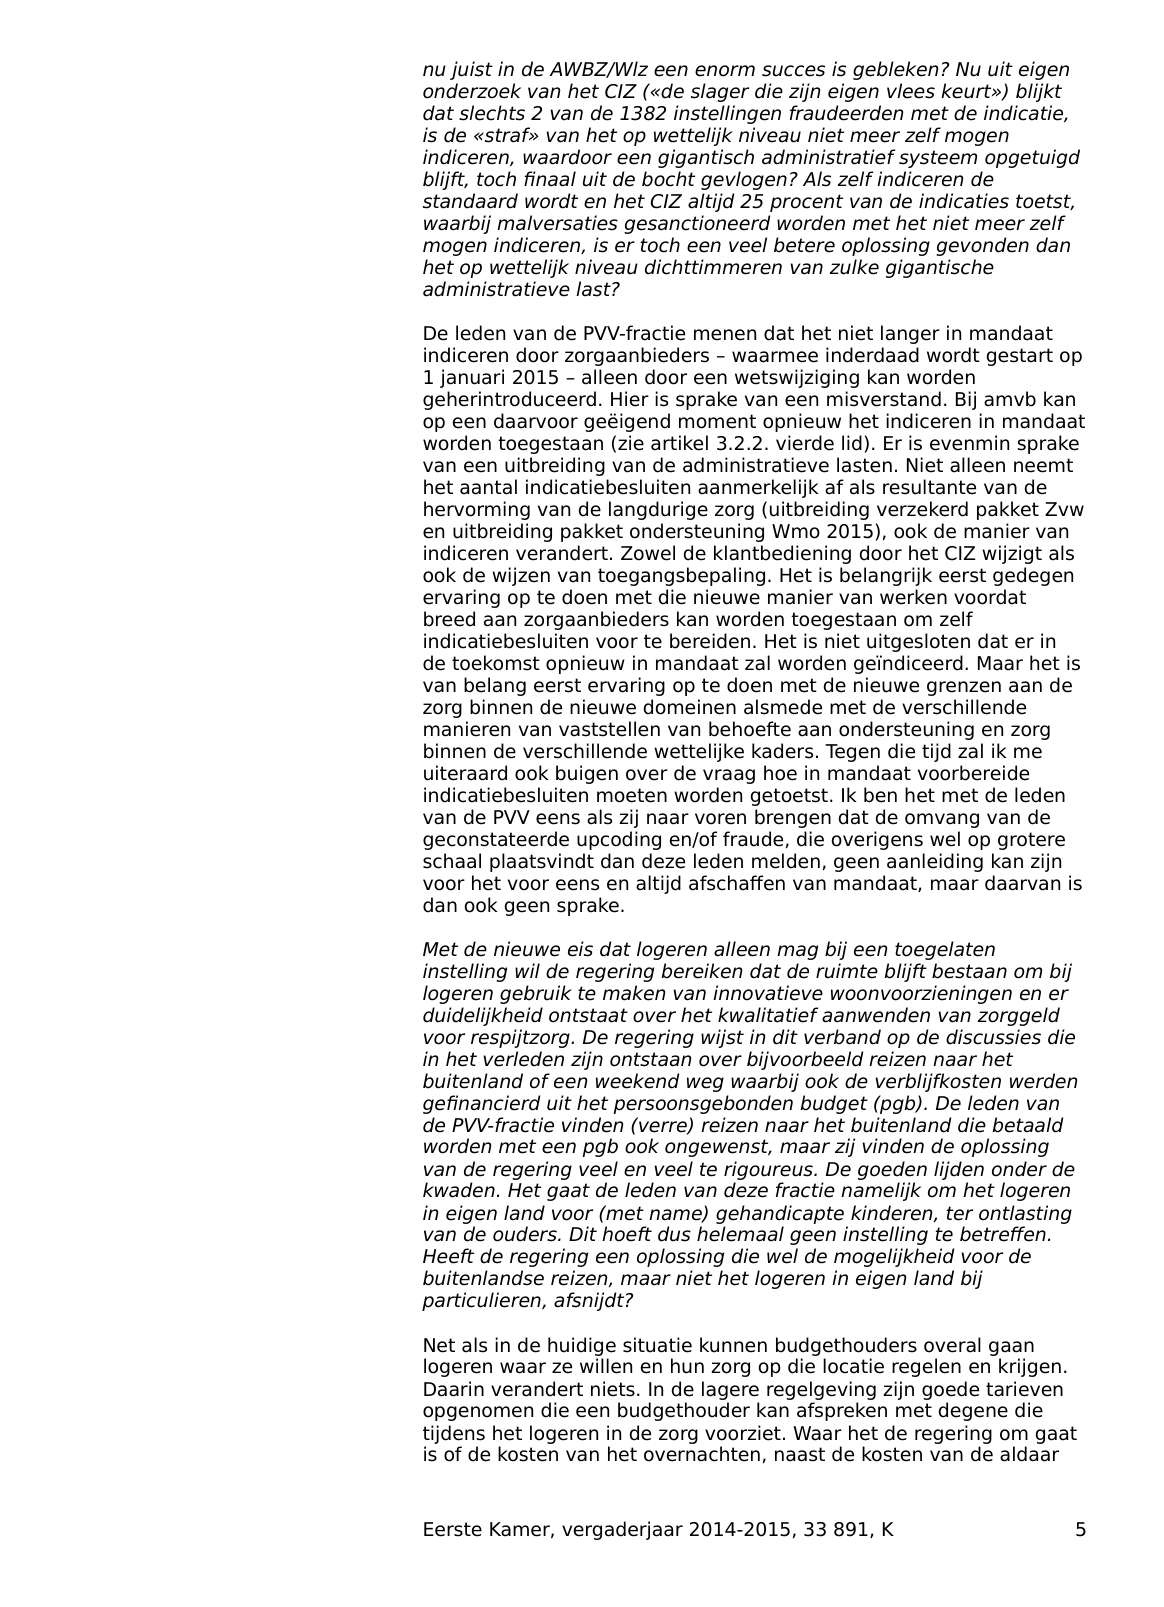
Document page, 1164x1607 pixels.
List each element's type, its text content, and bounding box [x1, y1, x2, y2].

text Met de nieuwe eis dat logeren alleen mag bij een toegelaten instelling wil de regering bereiken dat de ruimte blijft bestaan om bij logeren gebruik te maken van innovatieve woonvoorzieningen en er duidelijkheid ontstaat over het kwalitatief aanwenden van zorggeld voor respijtzorg. De regering wijst in dit verband op de discussies die in het verleden zijn ontstaan over bijvoorbeeld reizen naar het buitenland of een weekend weg waarbij ook de verblijfkosten werden gefinancierd uit het persoonsgebonden budget (pgb). De leden van de PVV-fractie vinden (verre) reizen naar het buitenland die betaald worden met een pgb ook ongewenst, maar zij vinden de oplossing van de regering veel en veel te rigoureus. De goeden lijden onder de kwaden. Het gaat de leden van deze fractie namelijk om het logeren in eigen land voor (met name) gehandicapte kinderen, ter ontlasting van de ouders. Dit hoeft dus helemaal geen instelling te betreffen. Heeft de regering een oplossing die wel de mogelijkheid voor de buitenlandse reizen, maar niet het logeren in eigen land bij particulieren, afsnijdt? [422, 939, 1087, 1312]
text Net als in de huidige situatie kunnen budgethouders overal gaan logeren waar ze willen en hun zorg op die locatie regelen en krijgen. Daarin verandert niets. In de lagere regelgeving zijn goede tarieven opgenomen die een budgethouder kan afspreken met degene die tijdens het logeren in de zorg voorziet. Waar het de regering om gaat is of de kosten van het overnachten, naast de kosten van de aldaar [422, 1334, 1087, 1466]
text De leden van de PVV-fractie menen dat het niet langer in mandaat indiceren door zorgaanbieders – waarmee inderdaad wordt gestart op 1 januari 2015 – alleen door een wetswijziging kan worden geherintroduceerd. Hier is sprake van een misverstand. Bij amvb kan op een daarvoor geëigend moment opnieuw het indiceren in mandaat worden toegestaan (zie artikel 3.2.2. vierde lid). Er is evenmin sprake van een uitbreiding van de administratieve lasten. Niet alleen neemt het aantal indicatiebesluiten aanmerkelijk af als resultante van de hervorming van de langdurige zorg (uitbreiding verzekerd pakket Zvw en uitbreiding pakket ondersteuning Wmo 2015), ook de manier van indiceren verandert. Zowel de klantbediening door het CIZ wijzigt als ook de wijzen van toegangsbepaling. Het is belangrijk eerst gedegen ervaring op te doen met die nieuwe manier van werken voordat breed aan zorgaanbieders kan worden toegestaan om zelf indicatiebesluiten voor te bereiden. Het is niet uitgesloten dat er in de toekomst opnieuw in mandaat zal worden geïndiceerd. Maar het is van belang eerst ervaring op te doen met de nieuwe grenzen aan de zorg binnen de nieuwe domeinen alsmede met de verschillende manieren van vaststellen van behoefte aan ondersteuning en zorg binnen de verschillende wettelijke kaders. Tegen die tijd zal ik me uiteraard ook buigen over de vraag hoe in mandaat voorbereide indicatiebesluiten moeten worden getoetst. Ik ben het met de leden van de PVV eens als zij naar voren brengen dat de omvang van de geconstateerde upcoding en/of fraude, die overigens wel op grotere schaal plaatsvindt dan deze leden melden, geen aanleiding kan zijn voor het voor eens en altijd afschaffen van mandaat, maar daarvan is dan ook geen sprake. [422, 323, 1087, 916]
text nu juist in de AWBZ/Wlz een enorm succes is gebleken? Nu uit eigen onderzoek van het CIZ («de slager die zijn eigen vlees keurt») blijkt dat slechts 2 van de 1382 instellingen fraudeerden met de indicatie, is de «straf» van het op wettelijk niveau niet meer zelf mogen indiceren, waardoor een gigantisch administratief systeem opgetuigd blijft, toch finaal uit de bocht gevlogen? Als zelf indiceren de standaard wordt en het CIZ altijd 25 procent van de indicaties toetst, waarbij malversaties gesanctioneerd worden met het niet meer zelf mogen indiceren, is er toch een veel betere oplossing gevonden dan het op wettelijk niveau dichttimmeren van zulke gigantische administratieve last? [422, 59, 1087, 301]
